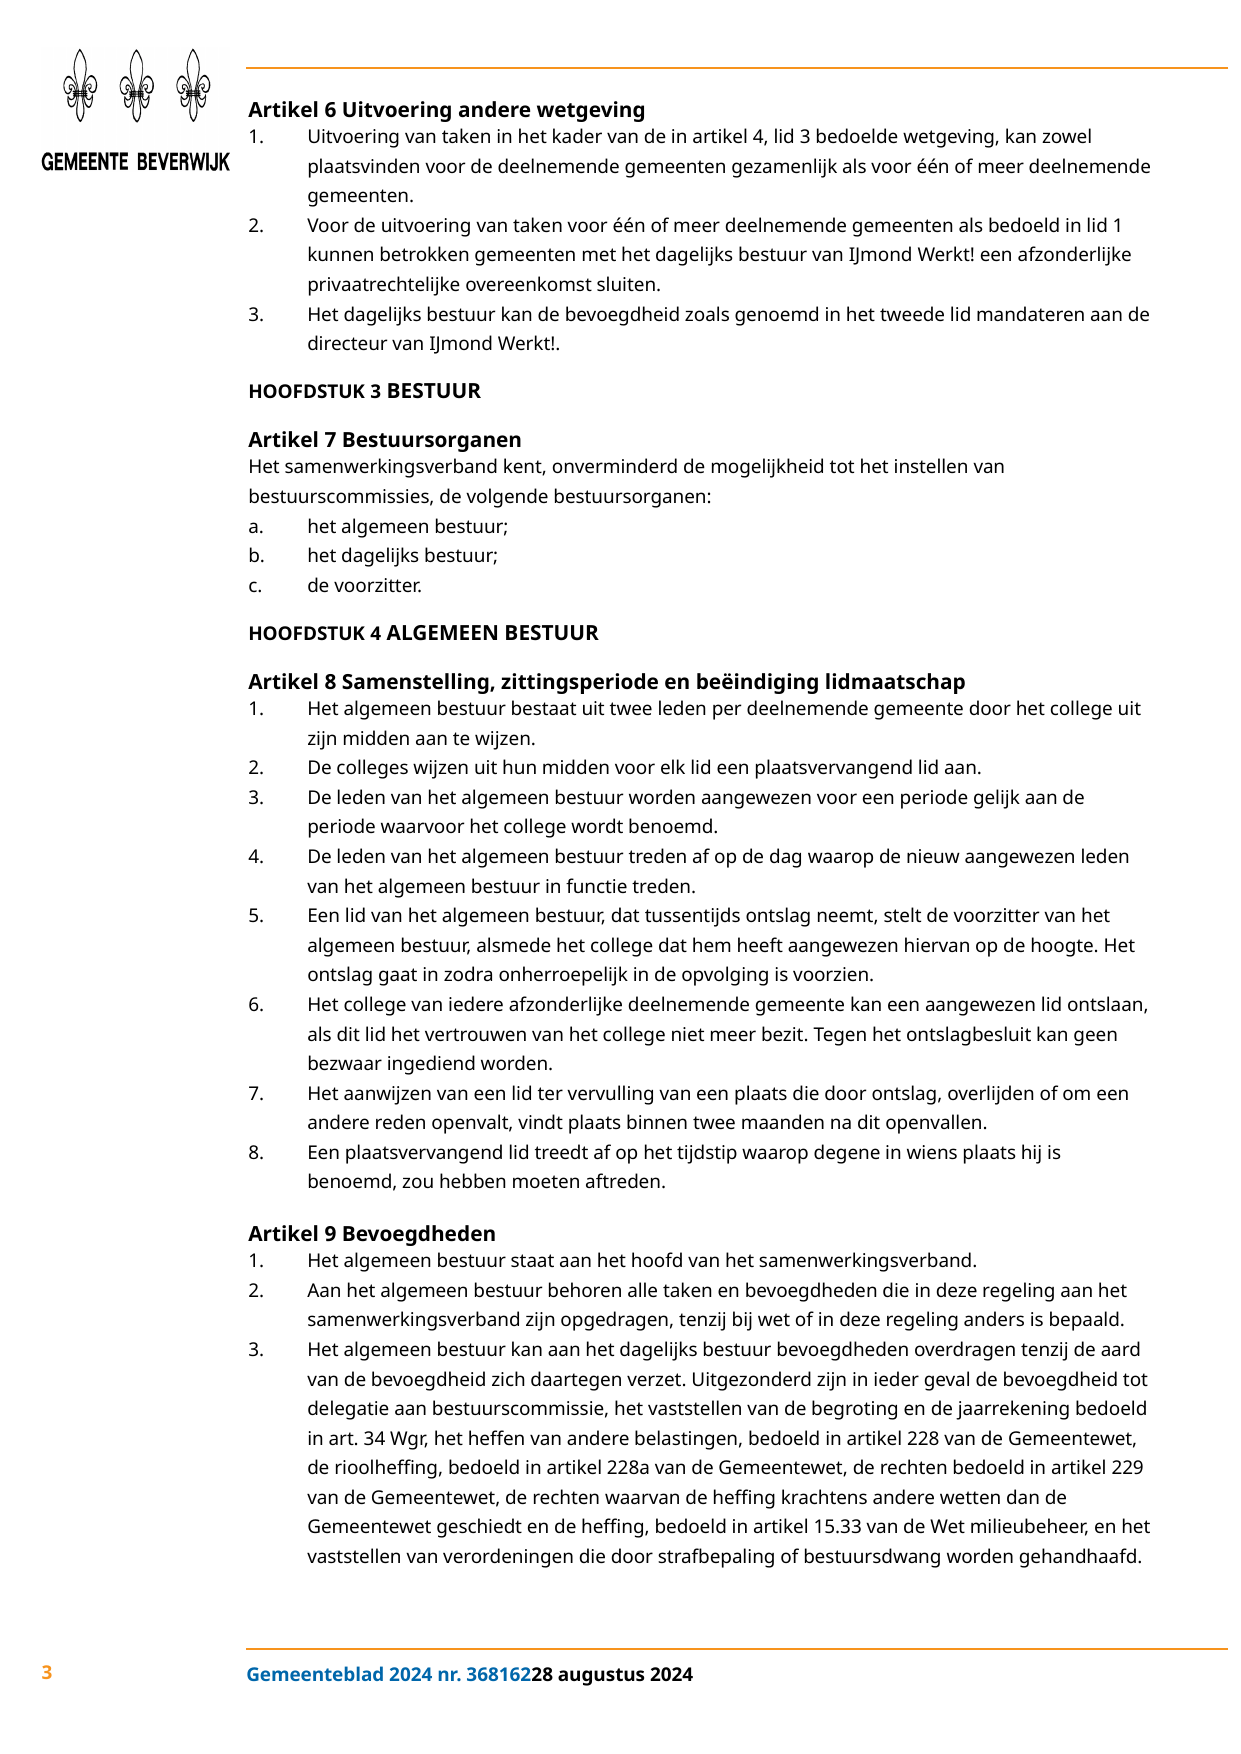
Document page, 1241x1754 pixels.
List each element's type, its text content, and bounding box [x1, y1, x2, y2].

list Het algemeen bestuur kan aan het dagelijks bestuur bevoegdheden overdragen tenzij de aard van de bevoegdheid zich daartegen verzet. Uitgezonderd zijn in ieder geval de bevoegdheid tot delegatie aan bestuurscommissie, het vaststellen van de begroting en de jaarrekening bedoeld in art. 34 Wgr, het heffen van andere belastingen, bedoeld in artikel 228 van de Gemeentewet, de rioolheffing, bedoeld in artikel 228a van de Gemeentewet, de rechten bedoeld in artikel 229 van de Gemeentewet, de rechten waarvan de heffing krachtens andere wetten dan de Gemeentewet geschiedt en de heffing, bedoeld in artikel 15.33 van de Wet milieubeheer, en het vaststellen van verordeningen die door strafbepaling of bestuursdwang worden gehandhaafd. [248, 1336, 1152, 1569]
text Artikel 9 Bevoegdheden [248, 1219, 1152, 1247]
list Voor de uitvoering van taken voor één of meer deelnemende gemeenten als bedoeld in lid 1 kunnen betrokken gemeenten met het dagelijks bestuur van IJmond Werkt! een afzonderlijke privaatrechtelijke overeenkomst sluiten. [248, 212, 1152, 297]
text Artikel 8 Samenstelling, zittingsperiode en beëindiging lidmaatschap [248, 667, 1152, 695]
list de voorzitter. [248, 572, 1152, 598]
list Het dagelijks bestuur kan de bevoegdheid zoals genoemd in het tweede lid mandateren aan de directeur van IJmond Werkt!. [248, 301, 1152, 356]
text HOOFDSTUK 3 BESTUUR [248, 376, 1152, 404]
list Het college van iedere afzonderlijke deelnemende gemeente kan een aangewezen lid ontslaan, als dit lid het vertrouwen van het college niet meer bezit. Tegen het ontslagbesluit kan geen bezwaar ingediend worden. [248, 991, 1152, 1076]
list Een plaatsvervangend lid treedt af op het tijdstip waarop degene in wiens plaats hij is benoemd, zou hebben moeten aftreden. [248, 1139, 1152, 1194]
text Het samenwerkingsverband kent, onverminderd de mogelijkheid tot het instellen van bestuurscommissies, de volgende bestuursorganen: [248, 454, 1152, 509]
list De leden van het algemeen bestuur worden aangewezen voor een periode gelijk aan de periode waarvoor het college wordt benoemd. [248, 784, 1152, 839]
text Artikel 7 Bestuursorganen [248, 425, 1152, 454]
picture [41, 47, 231, 172]
list Uitvoering van taken in het kader van de in artikel 4, lid 3 bedoelde wetgeving, kan zowel plaatsvinden voor de deelnemende gemeenten gezamenlijk als voor één of meer deelnemende gemeenten. [248, 123, 1152, 208]
list Een lid van het algemeen bestuur, dat tussentijds ontslag neemt, stelt de voorzitter van het algemeen bestuur, alsmede het college dat hem heeft aangewezen hiervan op de hoogte. Het ontslag gaat in zodra onherroepelijk in de opvolging is voorzien. [248, 902, 1152, 987]
list Het aanwijzen van een lid ter vervulling van een plaats die door ontslag, overlijden of om een andere reden openvalt, vindt plaats binnen twee maanden na dit openvallen. [248, 1080, 1152, 1135]
text Artikel 6 Uitvoering andere wetgeving [248, 95, 1152, 123]
text HOOFDSTUK 4 ALGEMEEN BESTUUR [248, 618, 1152, 646]
list het algemeen bestuur; [248, 513, 1152, 538]
list De colleges wijzen uit hun midden voor elk lid een plaatsvervangend lid aan. [248, 754, 1152, 780]
list Het algemeen bestuur staat aan het hoofd van het samenwerkingsverband. [248, 1247, 1152, 1273]
list Aan het algemeen bestuur behoren alle taken en bevoegdheden die in deze regeling aan het samenwerkingsverband zijn opgedragen, tenzij bij wet of in deze regeling anders is bepaald. [248, 1277, 1152, 1332]
list Het algemeen bestuur bestaat uit twee leden per deelnemende gemeente door het college uit zijn midden aan te wijzen. [248, 695, 1152, 751]
list het dagelijks bestuur; [248, 542, 1152, 568]
list De leden van het algemeen bestuur treden af op de dag waarop de nieuw aangewezen leden van het algemeen bestuur in functie treden. [248, 843, 1152, 898]
